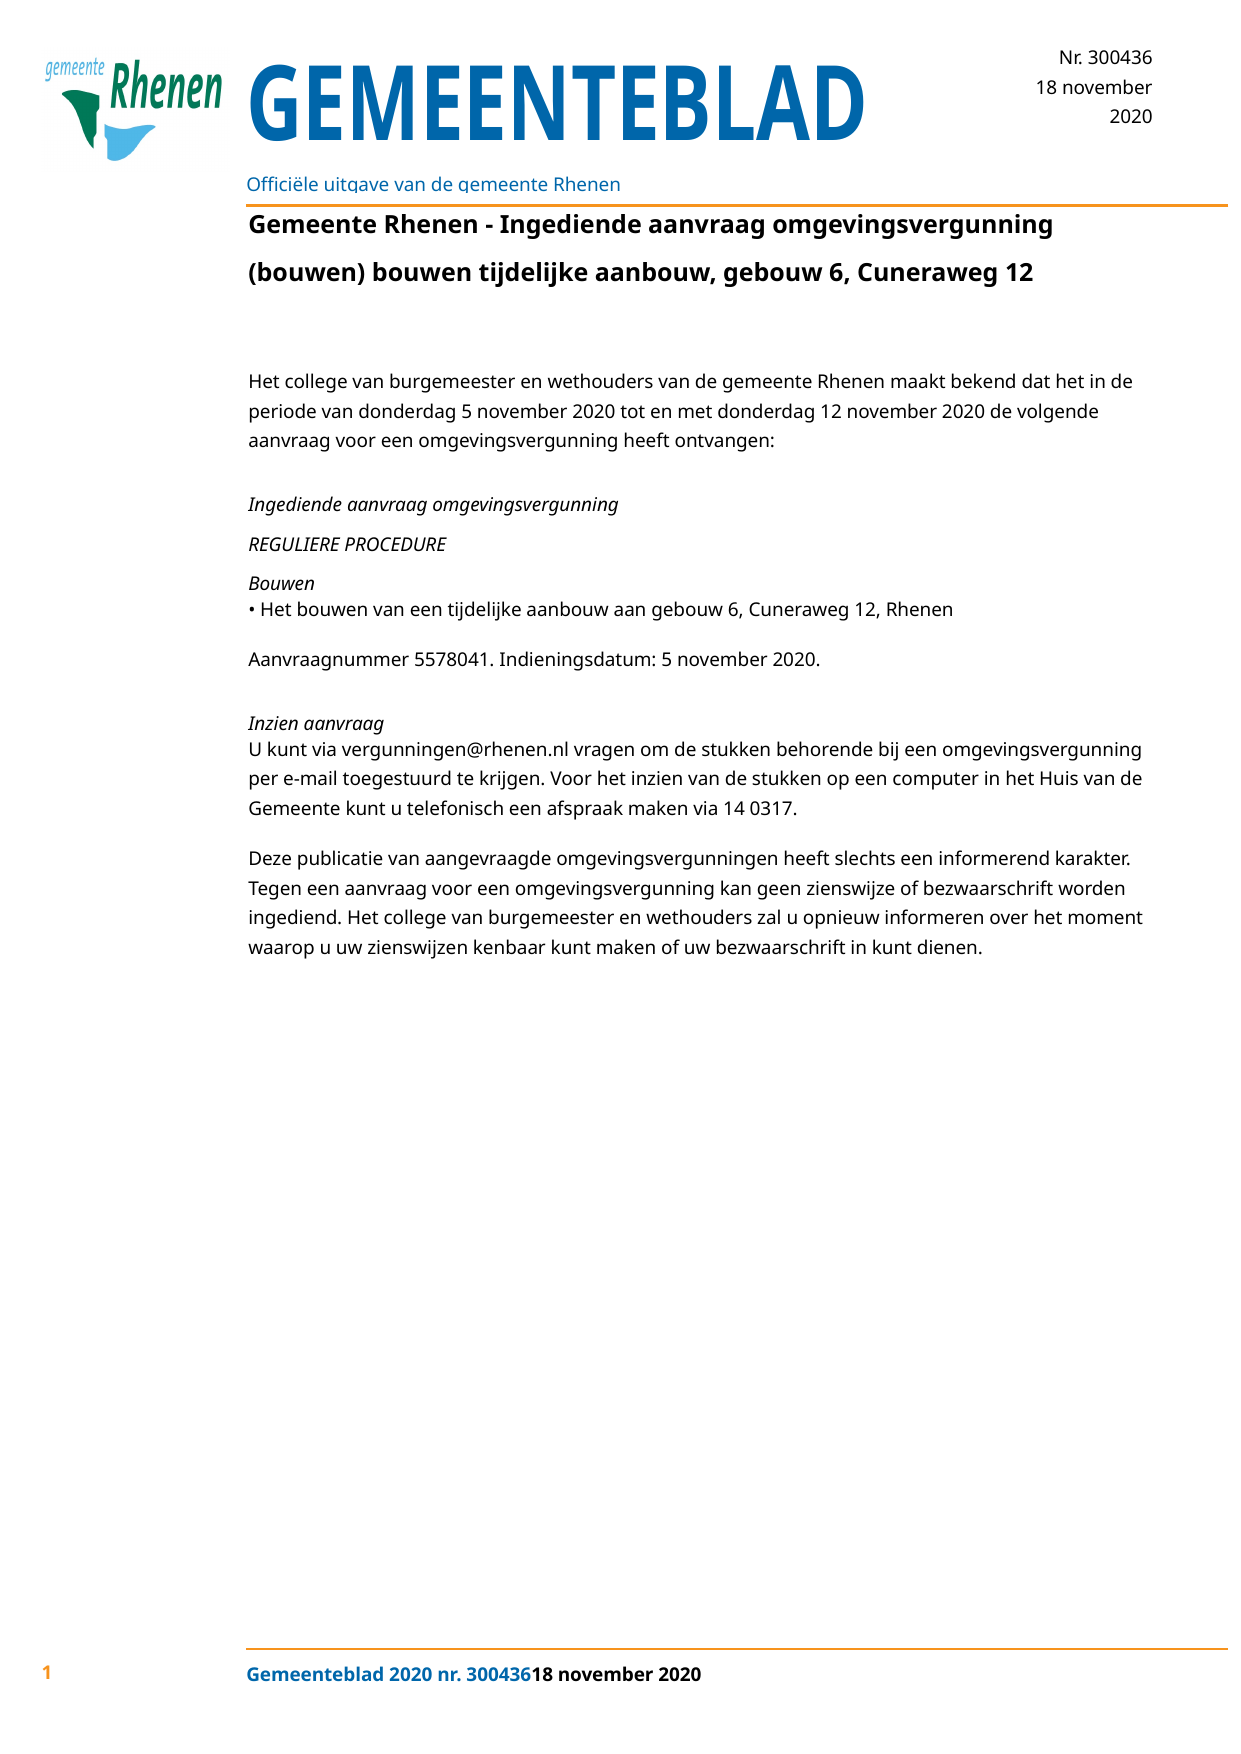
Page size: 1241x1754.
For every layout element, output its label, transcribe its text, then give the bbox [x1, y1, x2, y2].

text Gemeente Rhenen - Ingediende aanvraag omgevingsvergunning (bouwen) bouwen tijdelijke aanbouw, gebouw 6, Cuneraweg 12 [248, 207, 1152, 288]
text Deze publicatie van aangevraagde omgevingsvergunningen heeft slechts een informerend karakter. Tegen een aanvraag voor een omgevingsvergunning kan geen zienswijze of bezwaarschrift worden ingediend. Het college van burgemeester en wethouders zal u opnieuw informeren over het moment waarop u uw zienswijzen kenbaar kunt maken of uw bezwaarschrift in kunt dienen. [248, 845, 1152, 960]
text U kunt via vergunningen@rhenen.nl vragen om de stukken behorende bij een omgevingsvergunning per e-mail toegestuurd te krijgen. Voor het inzien van de stukken op een computer in het Huis van de Gemeente kunt u telefonisch een afspraak maken via 14 0317. [248, 736, 1152, 821]
text Inzien aanvraag [248, 710, 1152, 736]
text Het college van burgemeester en wethouders van de gemeente Rhenen maakt bekend dat het in de periode van donderdag 5 november 2020 tot en met donderdag 12 november 2020 de volgende aanvraag voor een omgevingsvergunning heeft ontvangen: [248, 368, 1152, 453]
text Bouwen [248, 570, 1152, 596]
text • Het bouwen van een tijdelijke aanbouw aan gebouw 6, Cuneraweg 12, Rhenen [248, 596, 1152, 621]
text REGULIERE PROCEDURE [248, 531, 1152, 556]
picture [41, 47, 231, 172]
text Aanvraagnummer 5578041. Indieningsdatum: 5 november 2020. [248, 646, 1152, 672]
text Ingediende aanvraag omgevingsvergunning [248, 491, 1152, 517]
